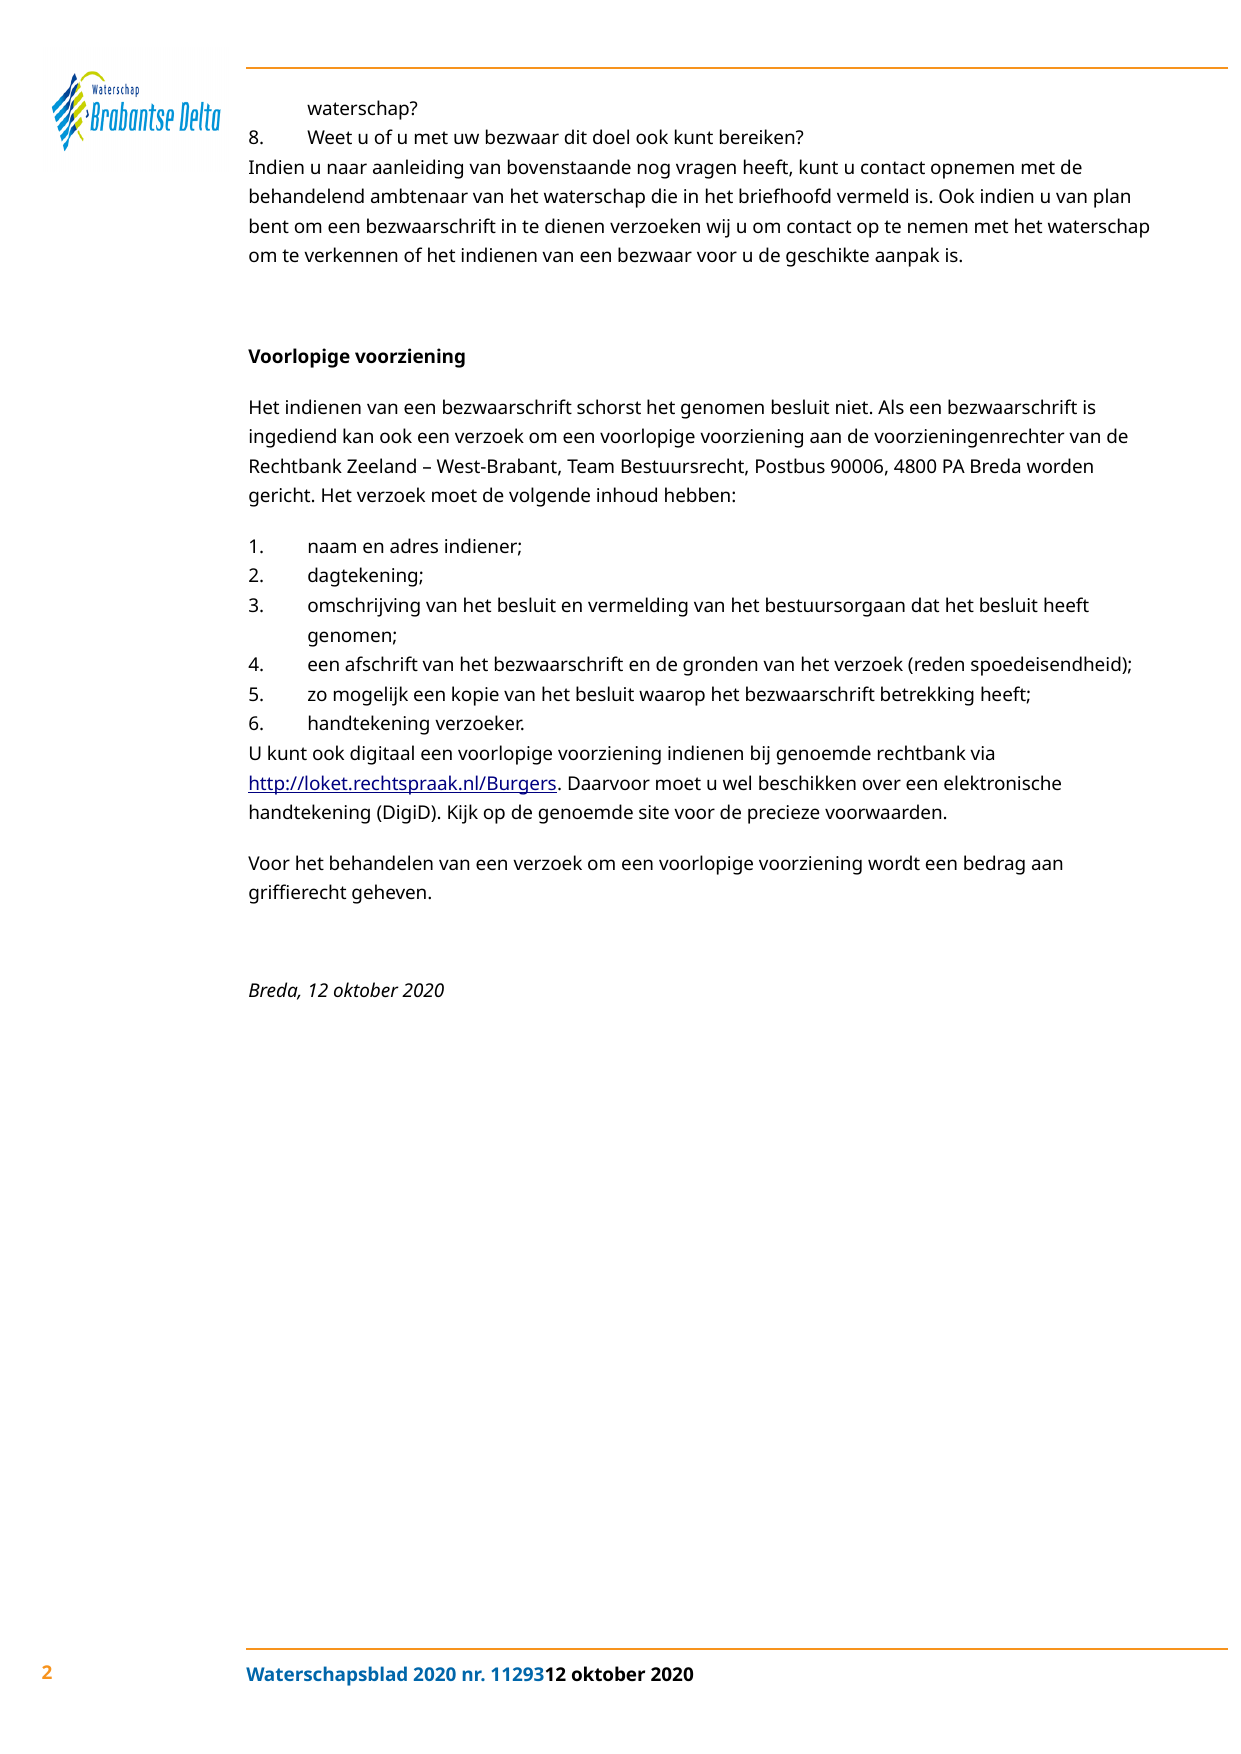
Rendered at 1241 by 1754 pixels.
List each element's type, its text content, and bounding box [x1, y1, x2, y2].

list Weet u of u met uw bezwaar dit doel ook kunt bereiken? [248, 124, 1152, 150]
list handtekening verzoeker. [248, 711, 1152, 736]
list zo mogelijk een kopie van het besluit waarop het bezwaarschrift betrekking heeft; [248, 681, 1152, 707]
picture [41, 47, 231, 172]
list waterschap? [248, 95, 1152, 121]
text Voor het behandelen van een verzoek om een voorlopige voorziening wordt een bedrag aan griffierecht geheven. [248, 850, 1152, 905]
list omschrijving van het besluit en vermelding van het bestuursorgaan dat het besluit heeft genomen; [248, 592, 1152, 648]
list een afschrift van het bezwaarschrift en de gronden van het verzoek (reden spoedeisendheid); [248, 651, 1152, 677]
text Het indienen van een bezwaarschrift schorst het genomen besluit niet. Als een bezwaarschrift is ingediend kan ook een verzoek om een voorlopige voorziening aan de voorzieningenrechter van de Rechtbank Zeeland – West-Brabant, Team Bestuursrecht, Postbus 90006, 4800 PA Breda worden gericht. Het verzoek moet de volgende inhoud hebben: [248, 394, 1152, 508]
text U kunt ook digitaal een voorlopige voorziening indienen bij genoemde rechtbank via http://loket.rechtspraak.nl/Burgers. Daarvoor moet u wel beschikken over een elektronische handtekening (DigiD). Kijk op de genoemde site voor de precieze voorwaarden. [248, 740, 1152, 825]
list naam en adres indiener; [248, 533, 1152, 559]
text Indien u naar aanleiding van bovenstaande nog vragen heeft, kunt u contact opnemen met de behandelend ambtenaar van het waterschap die in het briefhoofd vermeld is. Ook indien u van plan bent om een bezwaarschrift in te dienen verzoeken wij u om contact op te nemen met het waterschap om te verkennen of het indienen van een bezwaar voor u de geschikte aanpak is. [248, 154, 1152, 268]
list dagtekening; [248, 563, 1152, 588]
text Voorlopige voorziening [248, 343, 1152, 369]
text Breda, 12 oktober 2020 [248, 978, 1152, 1003]
